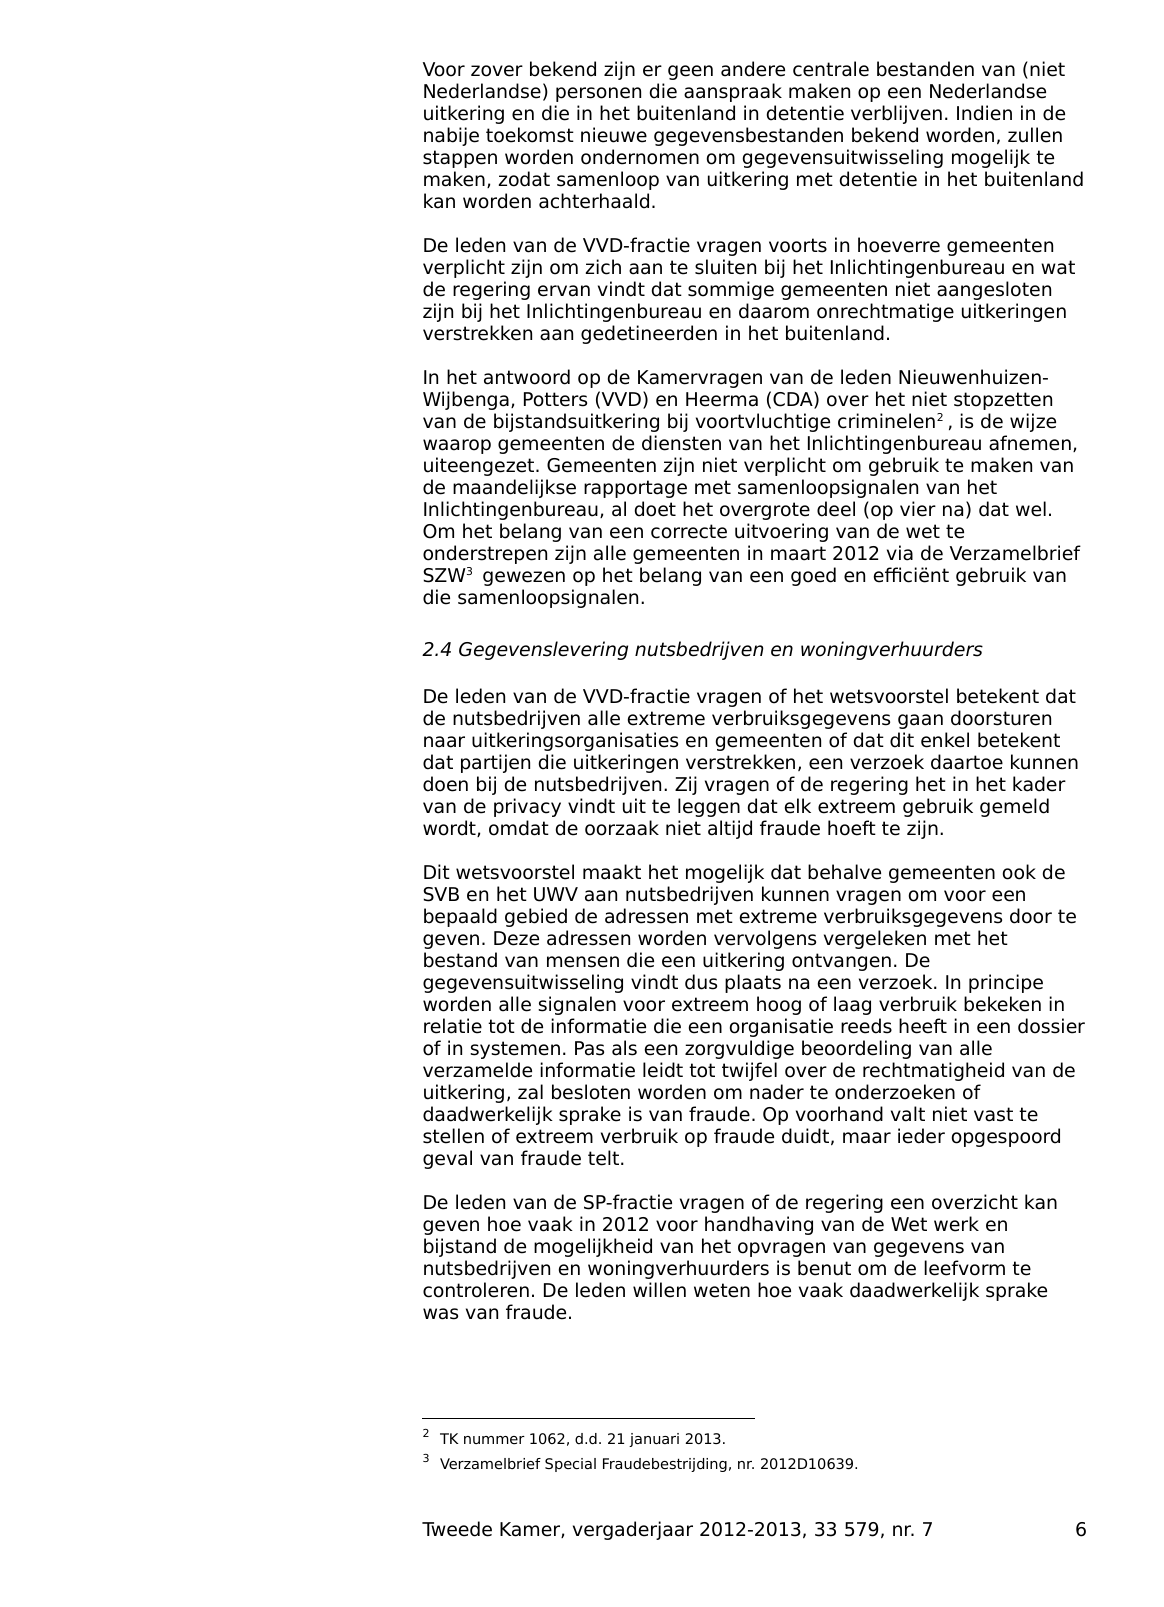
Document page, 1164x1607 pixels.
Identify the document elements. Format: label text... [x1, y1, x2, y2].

subtitle 2.4 Gegevenslevering nutsbedrijven en woningverhuurders [422, 639, 1087, 661]
text Verzamelbrief Special Fraudebestrijding, nr. 2012D10639. [422, 1452, 1087, 1474]
text In het antwoord op de Kamervragen van de leden Nieuwenhuizen-Wijbenga, Potters (VVD) en Heerma (CDA) over het niet stopzetten van de bijstandsuitkering bij voortvluchtige criminelen, is de wijze waarop gemeenten de diensten van het Inlichtingenbureau afnemen, uiteengezet. Gemeenten zijn niet verplicht om gebruik te maken van de maandelijkse rapportage met samenloopsignalen van het Inlichtingenbureau, al doet het overgrote deel (op vier na) dat wel. [422, 367, 1087, 521]
text De leden van de VVD-fractie vragen of het wetsvoorstel betekent dat de nutsbedrijven alle extreme verbruiksgegevens gaan doorsturen naar uitkeringsorganisaties en gemeenten of dat dit enkel betekent dat partijen die uitkeringen verstrekken, een verzoek daartoe kunnen doen bij de nutsbedrijven. Zij vragen of de regering het in het kader van de privacy vindt uit te leggen dat elk extreem gebruik gemeld wordt, omdat de oorzaak niet altijd fraude hoeft te zijn. [422, 686, 1087, 840]
text De leden van de VVD-fractie vragen voorts in hoeverre gemeenten verplicht zijn om zich aan te sluiten bij het Inlichtingenbureau en wat de regering ervan vindt dat sommige gemeenten niet aangesloten zijn bij het Inlichtingenbureau en daarom onrechtmatige uitkeringen verstrekken aan gedetineerden in het buitenland. [422, 235, 1087, 345]
text De leden van de SP-fractie vragen of de regering een overzicht kan geven hoe vaak in 2012 voor handhaving van de Wet werk en bijstand de mogelijkheid van het opvragen van gegevens van nutsbedrijven en woningverhuurders is benut om de leefvorm te controleren. De leden willen weten hoe vaak daadwerkelijk sprake was van fraude. [422, 1192, 1087, 1324]
text Voor zover bekend zijn er geen andere centrale bestanden van (niet Nederlandse) personen die aanspraak maken op een Nederlandse uitkering en die in het buitenland in detentie verblijven. Indien in de nabije toekomst nieuwe gegevensbestanden bekend worden, zullen stappen worden ondernomen om gegevensuitwisseling mogelijk te maken, zodat samenloop van uitkering met detentie in het buitenland kan worden achterhaald. [422, 59, 1087, 213]
text Dit wetsvoorstel maakt het mogelijk dat behalve gemeenten ook de SVB en het UWV aan nutsbedrijven kunnen vragen om voor een bepaald gebied de adressen met extreme verbruiksgegevens door te geven. Deze adressen worden vervolgens vergeleken met het bestand van mensen die een uitkering ontvangen. De gegevensuitwisseling vindt dus plaats na een verzoek. In principe worden alle signalen voor extreem hoog of laag verbruik bekeken in relatie tot de informatie die een organisatie reeds heeft in een dossier of in systemen. Pas als een zorgvuldige beoordeling van alle verzamelde informatie leidt tot twijfel over de rechtmatigheid van de uitkering, zal besloten worden om nader te onderzoeken of daadwerkelijk sprake is van fraude. Op voorhand valt niet vast te stellen of extreem verbruik op fraude duidt, maar ieder opgespoord geval van fraude telt. [422, 862, 1087, 1170]
text TK nummer 1062, d.d. 21 januari 2013. [422, 1427, 1087, 1449]
text Om het belang van een correcte uitvoering van de wet te onderstrepen zijn alle gemeenten in maart 2012 via de Verzamelbrief SZW gewezen op het belang van een goed en efficiënt gebruik van die samenloopsignalen. [422, 521, 1087, 609]
